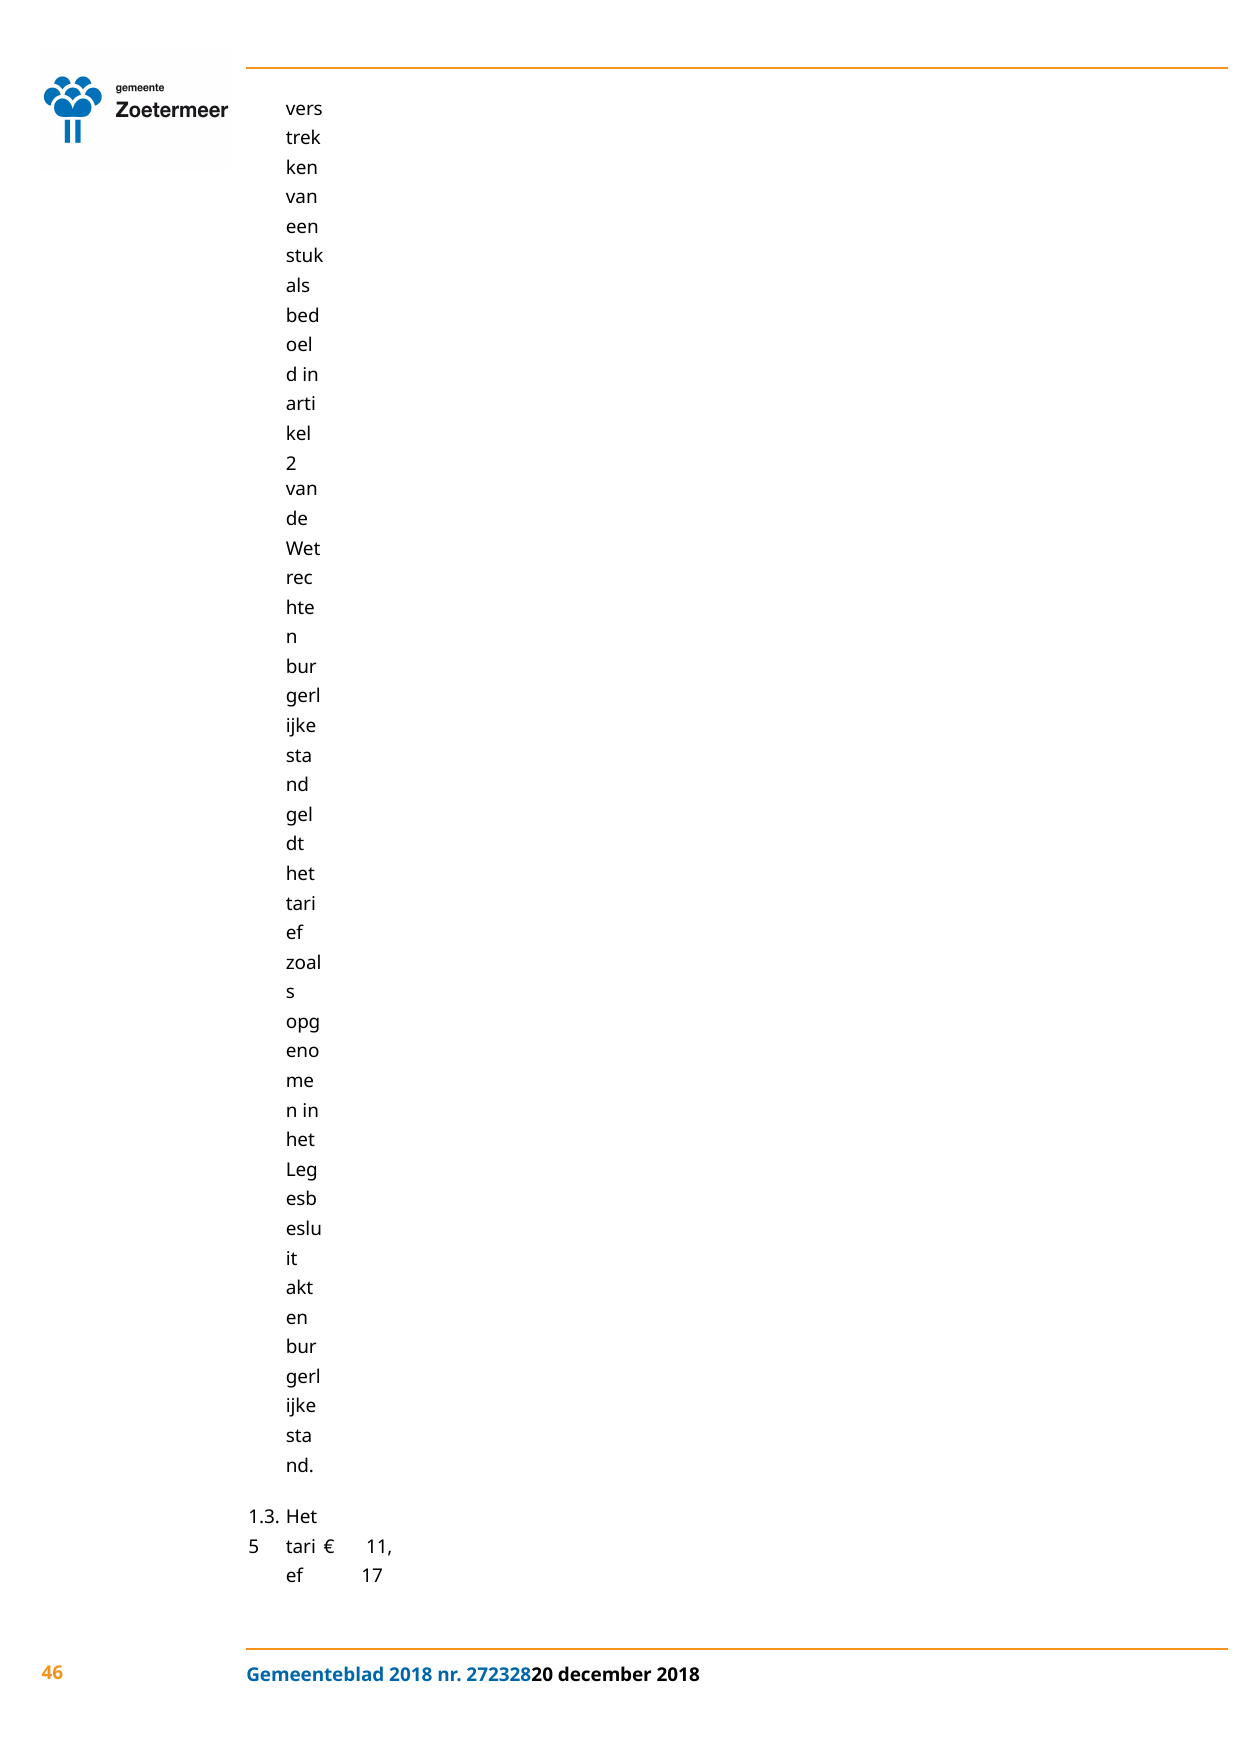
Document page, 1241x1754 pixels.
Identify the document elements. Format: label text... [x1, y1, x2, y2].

table_cell [361, 95, 398, 476]
table_cell van de Wet rechten burgerlijke stand geldt het tarief zoals opgenomen in het Legesbesluit akten burgerlijke stand. [286, 476, 323, 1477]
table_cell [361, 1478, 398, 1503]
table_cell [248, 1478, 286, 1503]
table_cell [323, 95, 361, 476]
table_cell € [323, 1503, 361, 1588]
table_cell 1.3.5 [248, 1503, 286, 1588]
table_cell Het tarief [286, 1503, 323, 1588]
table_cell [248, 476, 286, 1477]
table_cell [323, 1478, 361, 1503]
table_cell 11,17 [361, 1503, 398, 1588]
table_cell [248, 95, 286, 476]
table_cell [286, 1478, 323, 1503]
table_cell verstrekken van een stuk als bedoeld in artikel 2 [286, 95, 323, 476]
table_cell [323, 476, 361, 1477]
table_cell [361, 476, 398, 1477]
picture [41, 47, 231, 172]
